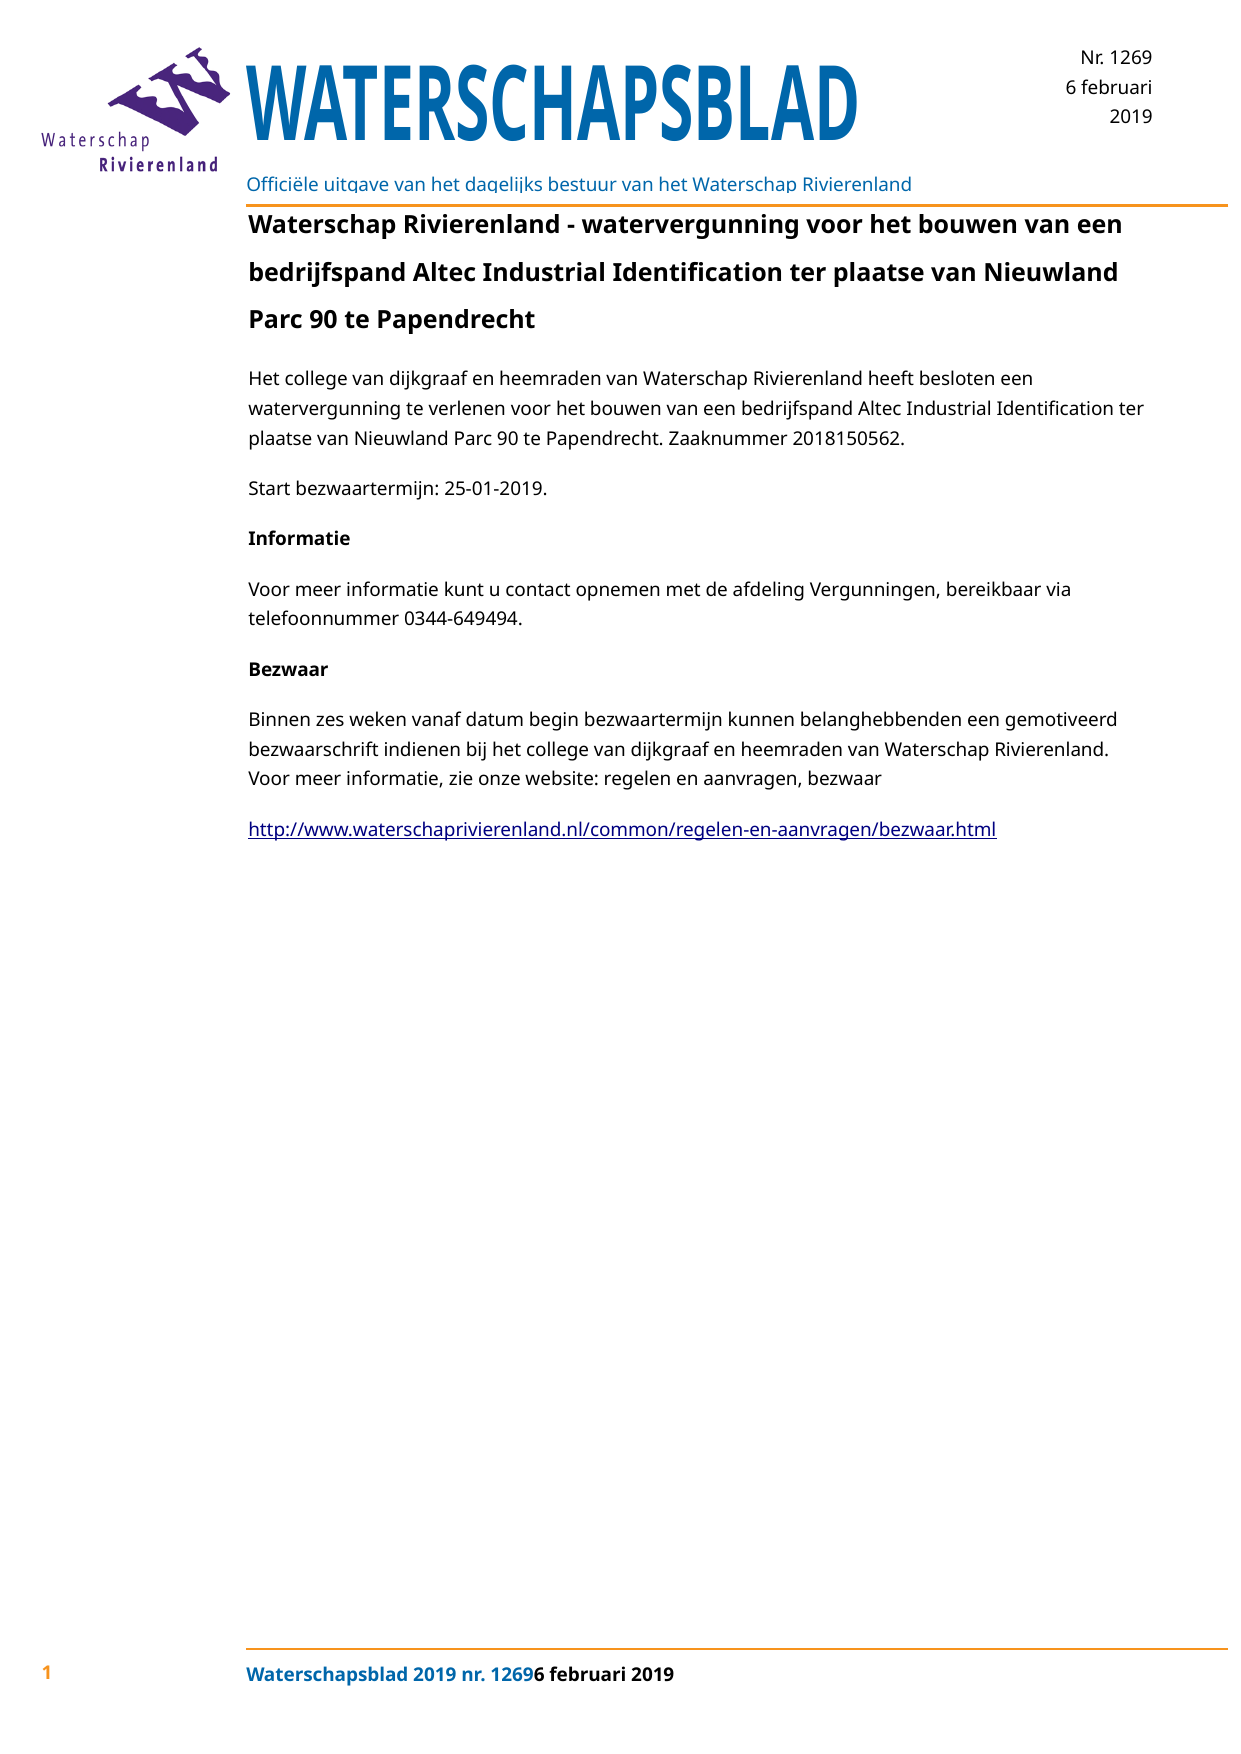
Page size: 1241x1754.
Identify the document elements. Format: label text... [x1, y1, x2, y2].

text Voor meer informatie kunt u contact opnemen met de afdeling Vergunningen, bereikbaar via telefoonnummer 0344-649494. [248, 576, 1152, 631]
text Binnen zes weken vanaf datum begin bezwaartermijn kunnen belanghebbenden een gemotiveerd bezwaarschrift indienen bij het college van dijkgraaf en heemraden van Waterschap Rivierenland. Voor meer informatie, zie onze website: regelen en aanvragen, bezwaar [248, 706, 1152, 791]
text Informatie [248, 526, 1152, 551]
text Het college van dijkgraaf en heemraden van Waterschap Rivierenland heeft besloten een watervergunning te verlenen voor het bouwen van een bedrijfspand Altec Industrial Identification ter plaatse van Nieuwland Parc 90 te Papendrecht. Zaaknummer 2018150562. [248, 366, 1152, 450]
text Bezwaar [248, 656, 1152, 682]
text Waterschap Rivierenland - watervergunning voor het bouwen van een bedrijfspand Altec Industrial Identification ter plaatse van Nieuwland Parc 90 te Papendrecht [248, 207, 1152, 336]
text Start bezwaartermijn: 25-01-2019. [248, 475, 1152, 501]
picture [41, 47, 231, 172]
text http://www.waterschaprivierenland.nl/common/regelen-en-aanvragen/bezwaar.html [248, 816, 1152, 842]
